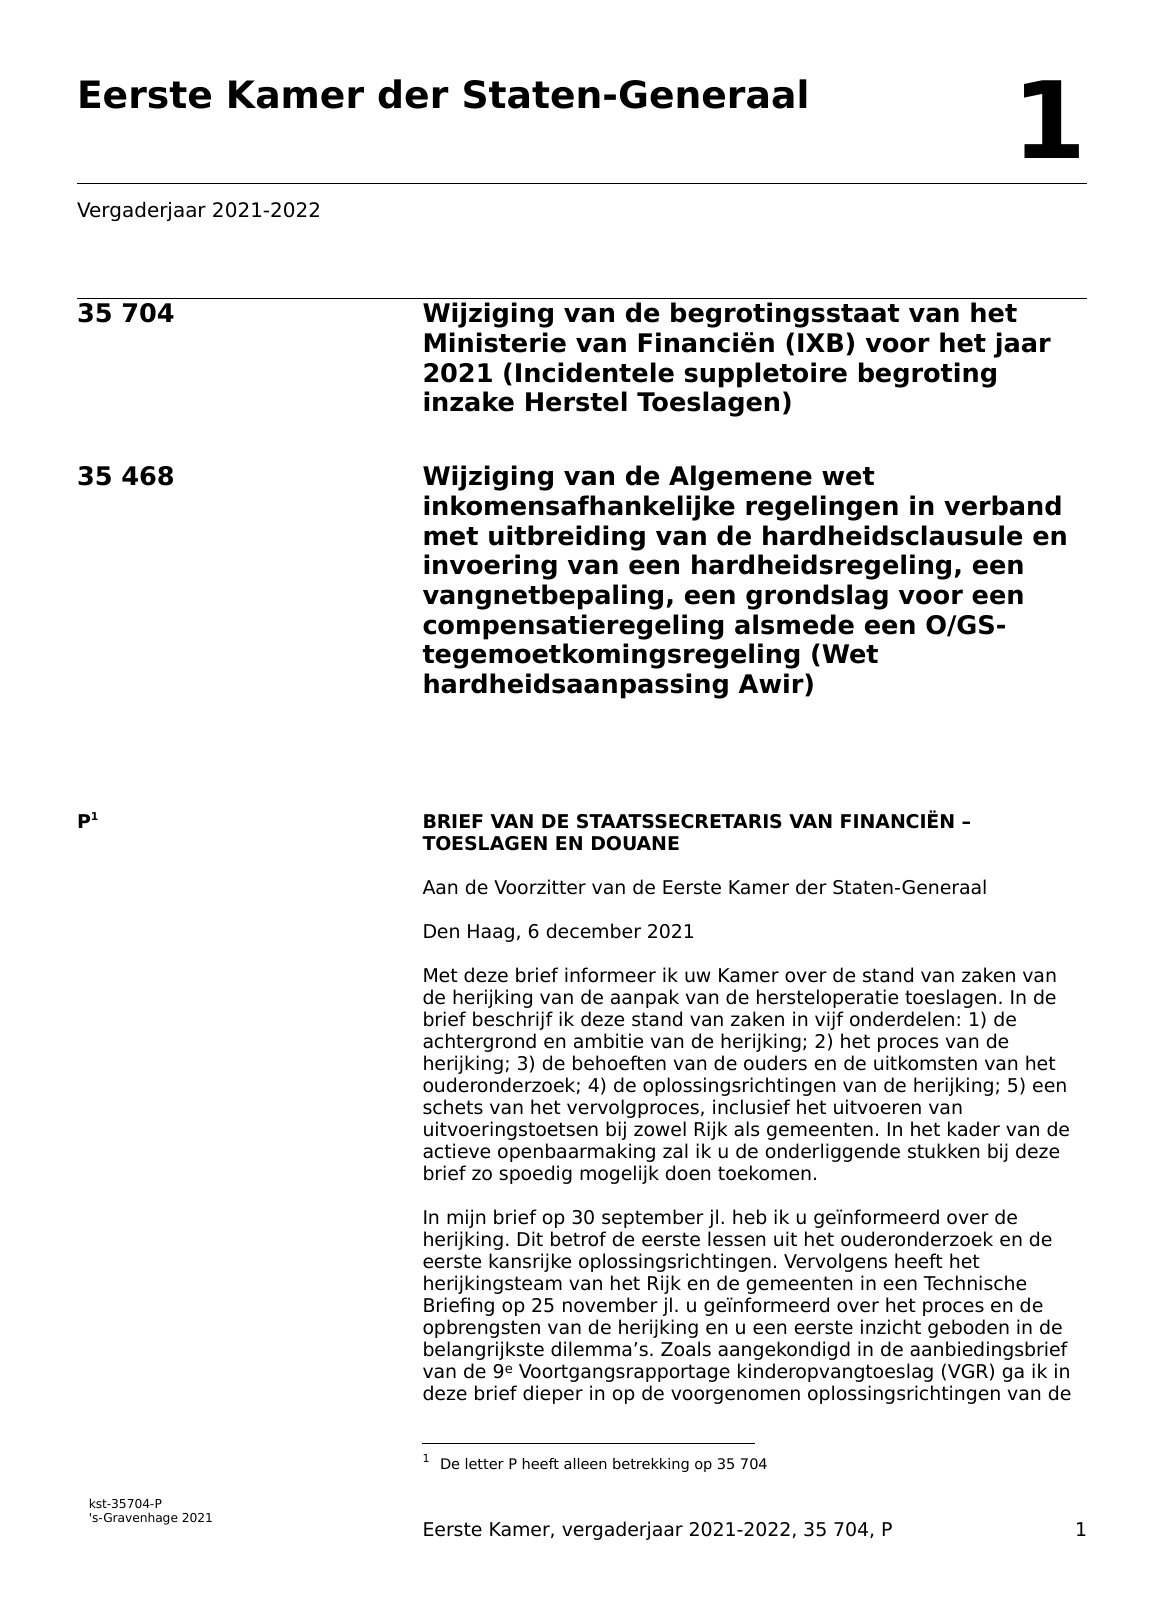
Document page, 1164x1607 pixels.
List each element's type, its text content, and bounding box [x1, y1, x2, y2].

subtitle 35 704 Wijziging van de begrotingsstaat van het Ministerie van Financiën (IXB) voor het jaar 2021 (Incidentele suppletoire begroting inzake Herstel Toeslagen) [77, 299, 1087, 418]
table_header Eerste Kamer der Staten-Generaal [77, 59, 886, 183]
table_cell Vergaderjaar 2021-2022 [77, 184, 1087, 298]
text kst-35704-P [88, 1497, 323, 1511]
text 's-Gravenhage 2021 [88, 1511, 323, 1525]
text Den Haag, 6 december 2021 [422, 921, 1087, 943]
subtitle 35 468 Wijziging van de Algemene wet inkomensafhankelijke regelingen in verband met uitbreiding van de hardheidsclausule en invoering van een hardheidsregeling, een vangnetbepaling, een grondslag voor een compensatieregeling alsmede een O/GS-tegemoetkomingsregeling (Wet hardheidsaanpassing Awir) [77, 462, 1087, 699]
text De letter P heeft alleen betrekking op 35 704 [422, 1452, 1087, 1474]
subtitle P BRIEF VAN DE STAATSSECRETARIS VAN FINANCIËN – TOESLAGEN EN DOUANE [77, 811, 1087, 854]
table_header 1 [886, 59, 1087, 183]
text Met deze brief informeer ik uw Kamer over de stand van zaken van de herijking van de aanpak van de hersteloperatie toeslagen. In de brief beschrijf ik deze stand van zaken in vijf onderdelen: 1) de achtergrond en ambitie van de herijking; 2) het proces van de herijking; 3) de behoeften van de ouders en de uitkomsten van het ouderonderzoek; 4) de oplossingsrichtingen van de herijking; 5) een schets van het vervolgproces, inclusief het uitvoeren van uitvoeringstoetsen bij zowel Rijk als gemeenten. In het kader van de actieve openbaarmaking zal ik u de onderliggende stukken bij deze brief zo spoedig mogelijk doen toekomen. [422, 965, 1087, 1185]
text Aan de Voorzitter van de Eerste Kamer der Staten-Generaal [422, 877, 1087, 899]
text In mijn brief op 30 september jl. heb ik u geïnformeerd over de herijking. Dit betrof de eerste lessen uit het ouderonderzoek en de eerste kansrijke oplossingsrichtingen. Vervolgens heeft het herijkingsteam van het Rijk en de gemeenten in een Technische Briefing op 25 november jl. u geïnformeerd over het proces en de opbrengsten van de herijking en u een eerste inzicht geboden in de belangrijkste dilemma’s. Zoals aangekondigd in de aanbiedingsbrief van de 9e Voortgangsrapportage kinderopvangtoeslag (VGR) ga ik in deze brief dieper in op de voorgenomen oplossingsrichtingen van de [422, 1207, 1087, 1405]
